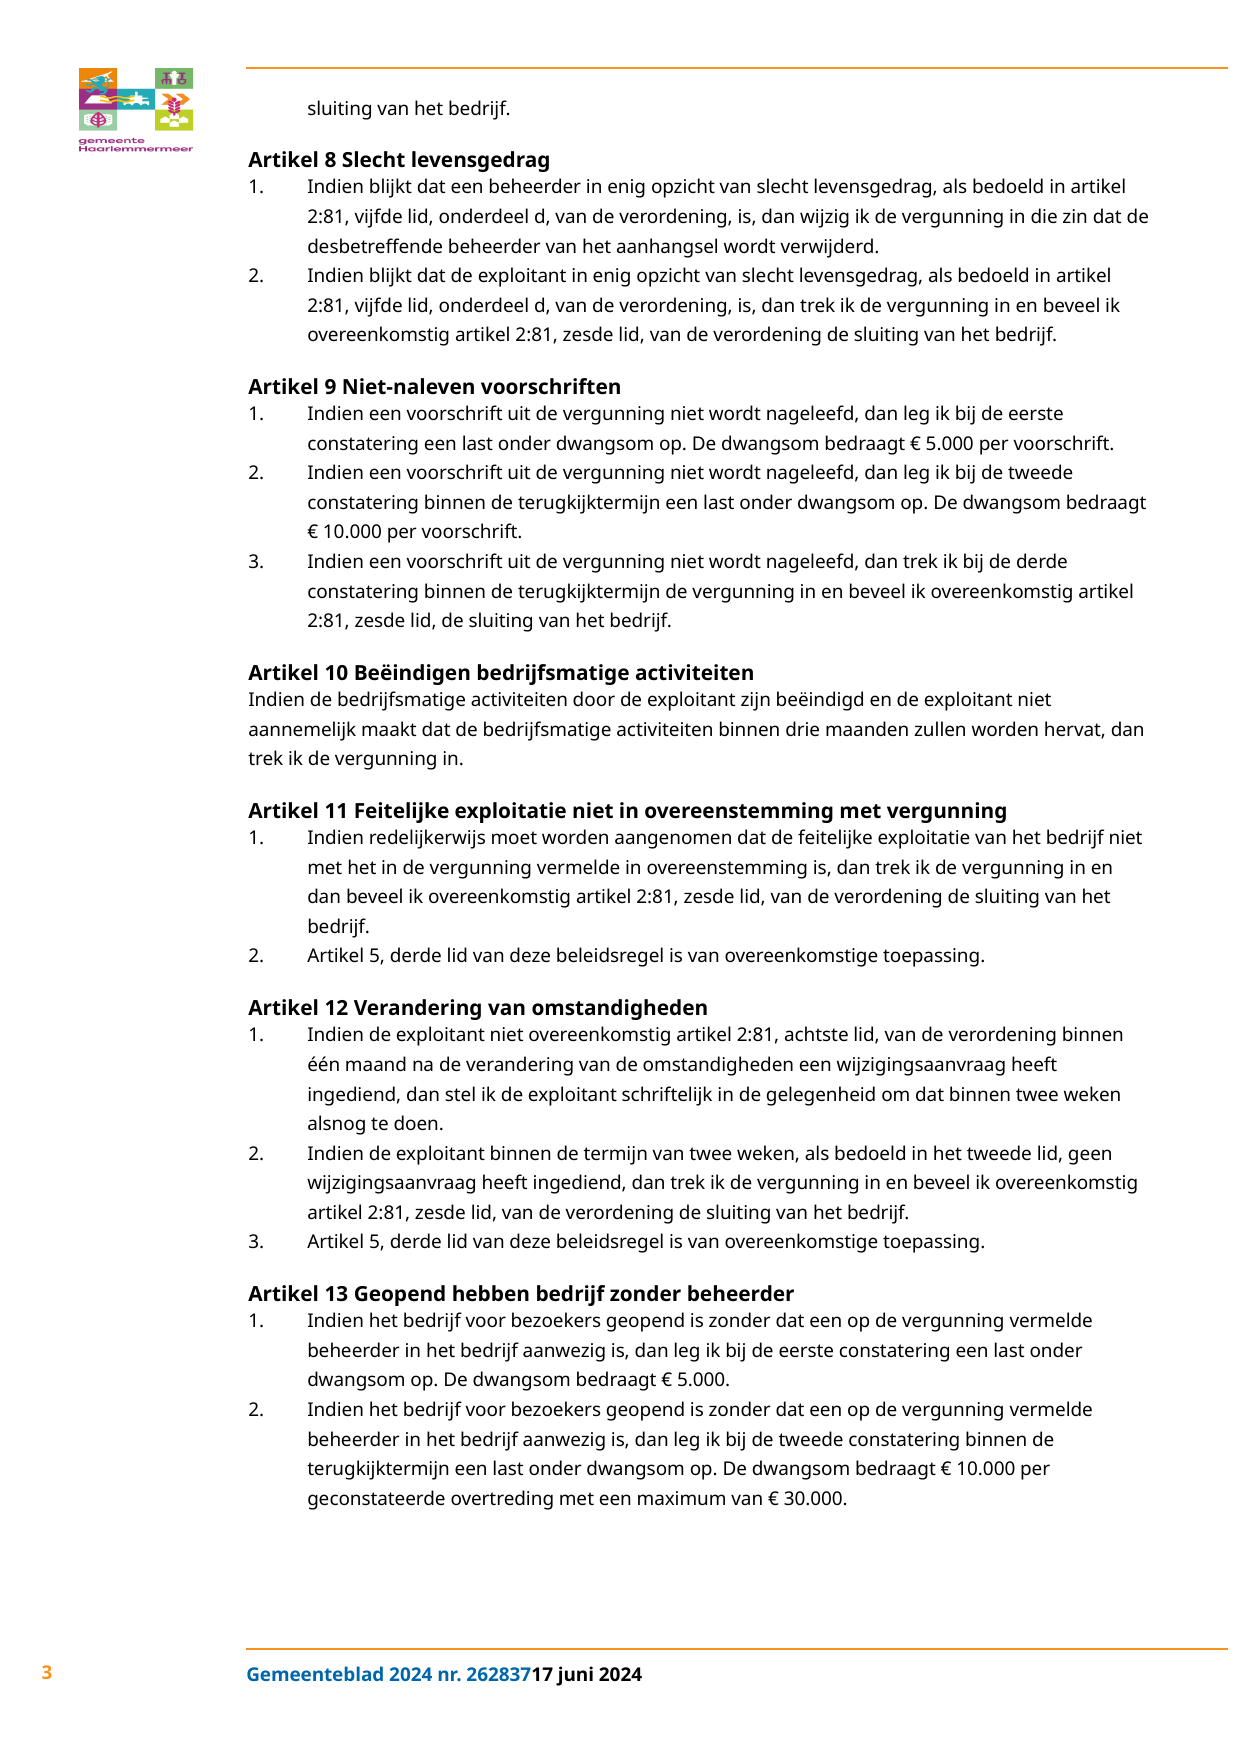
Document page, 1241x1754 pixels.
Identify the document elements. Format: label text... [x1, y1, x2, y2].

list Indien de exploitant niet overeenkomstig artikel 2:81, achtste lid, van de verordening binnen één maand na de verandering van de omstandigheden een wijzigingsaanvraag heeft ingediend, dan stel ik de exploitant schriftelijk in de gelegenheid om dat binnen twee weken alsnog te doen. [248, 1022, 1152, 1136]
text Artikel 11 Feitelijke exploitatie niet in overeenstemming met vergunning [248, 796, 1152, 824]
list Indien de exploitant binnen de termijn van twee weken, als bedoeld in het tweede lid, geen wijzigingsaanvraag heeft ingediend, dan trek ik de vergunning in en beveel ik overeenkomstig artikel 2:81, zesde lid, van de verordening de sluiting van het bedrijf. [248, 1140, 1152, 1225]
list sluiting van het bedrijf. [248, 95, 1152, 121]
text Artikel 9 Niet-naleven voorschriften [248, 372, 1152, 400]
text Artikel 12 Verandering van omstandigheden [248, 993, 1152, 1022]
list Indien blijkt dat de exploitant in enig opzicht van slecht levensgedrag, als bedoeld in artikel 2:81, vijfde lid, onderdeel d, van de verordening, is, dan trek ik de vergunning in en beveel ik overeenkomstig artikel 2:81, zesde lid, van de verordening de sluiting van het bedrijf. [248, 262, 1152, 347]
list Indien een voorschrift uit de vergunning niet wordt nageleefd, dan leg ik bij de eerste constatering een last onder dwangsom op. De dwangsom bedraagt € 5.000 per voorschrift. [248, 400, 1152, 456]
text Artikel 8 Slecht levensgedrag [248, 145, 1152, 174]
list Indien het bedrijf voor bezoekers geopend is zonder dat een op de vergunning vermelde beheerder in het bedrijf aanwezig is, dan leg ik bij de eerste constatering een last onder dwangsom op. De dwangsom bedraagt € 5.000. [248, 1307, 1152, 1392]
text Artikel 13 Geopend hebben bedrijf zonder beheerder [248, 1279, 1152, 1307]
list Indien een voorschrift uit de vergunning niet wordt nageleefd, dan leg ik bij de tweede constatering binnen de terugkijktermijn een last onder dwangsom op. De dwangsom bedraagt € 10.000 per voorschrift. [248, 459, 1152, 544]
list Indien een voorschrift uit de vergunning niet wordt nageleefd, dan trek ik bij de derde constatering binnen de terugkijktermijn de vergunning in en beveel ik overeenkomstig artikel 2:81, zesde lid, de sluiting van het bedrijf. [248, 548, 1152, 633]
list Artikel 5, derde lid van deze beleidsregel is van overeenkomstige toepassing. [248, 943, 1152, 968]
list Artikel 5, derde lid van deze beleidsregel is van overeenkomstige toepassing. [248, 1229, 1152, 1254]
list Indien blijkt dat een beheerder in enig opzicht van slecht levensgedrag, als bedoeld in artikel 2:81, vijfde lid, onderdeel d, van de verordening, is, dan wijzig ik de vergunning in die zin dat de desbetreffende beheerder van het aanhangsel wordt verwijderd. [248, 174, 1152, 258]
list Indien redelijkerwijs moet worden aangenomen dat de feitelijke exploitatie van het bedrijf niet met het in de vergunning vermelde in overeenstemming is, dan trek ik de vergunning in en dan beveel ik overeenkomstig artikel 2:81, zesde lid, van de verordening de sluiting van het bedrijf. [248, 824, 1152, 939]
text Indien de bedrijfsmatige activiteiten door de exploitant zijn beëindigd en de exploitant niet aannemelijk maakt dat de bedrijfsmatige activiteiten binnen drie maanden zullen worden hervat, dan trek ik de vergunning in. [248, 686, 1152, 771]
picture [41, 47, 231, 172]
list Indien het bedrijf voor bezoekers geopend is zonder dat een op de vergunning vermelde beheerder in het bedrijf aanwezig is, dan leg ik bij de tweede constatering binnen de terugkijktermijn een last onder dwangsom op. De dwangsom bedraagt € 10.000 per geconstateerde overtreding met een maximum van € 30.000. [248, 1396, 1152, 1511]
text Artikel 10 Beëindigen bedrijfsmatige activiteiten [248, 658, 1152, 686]
